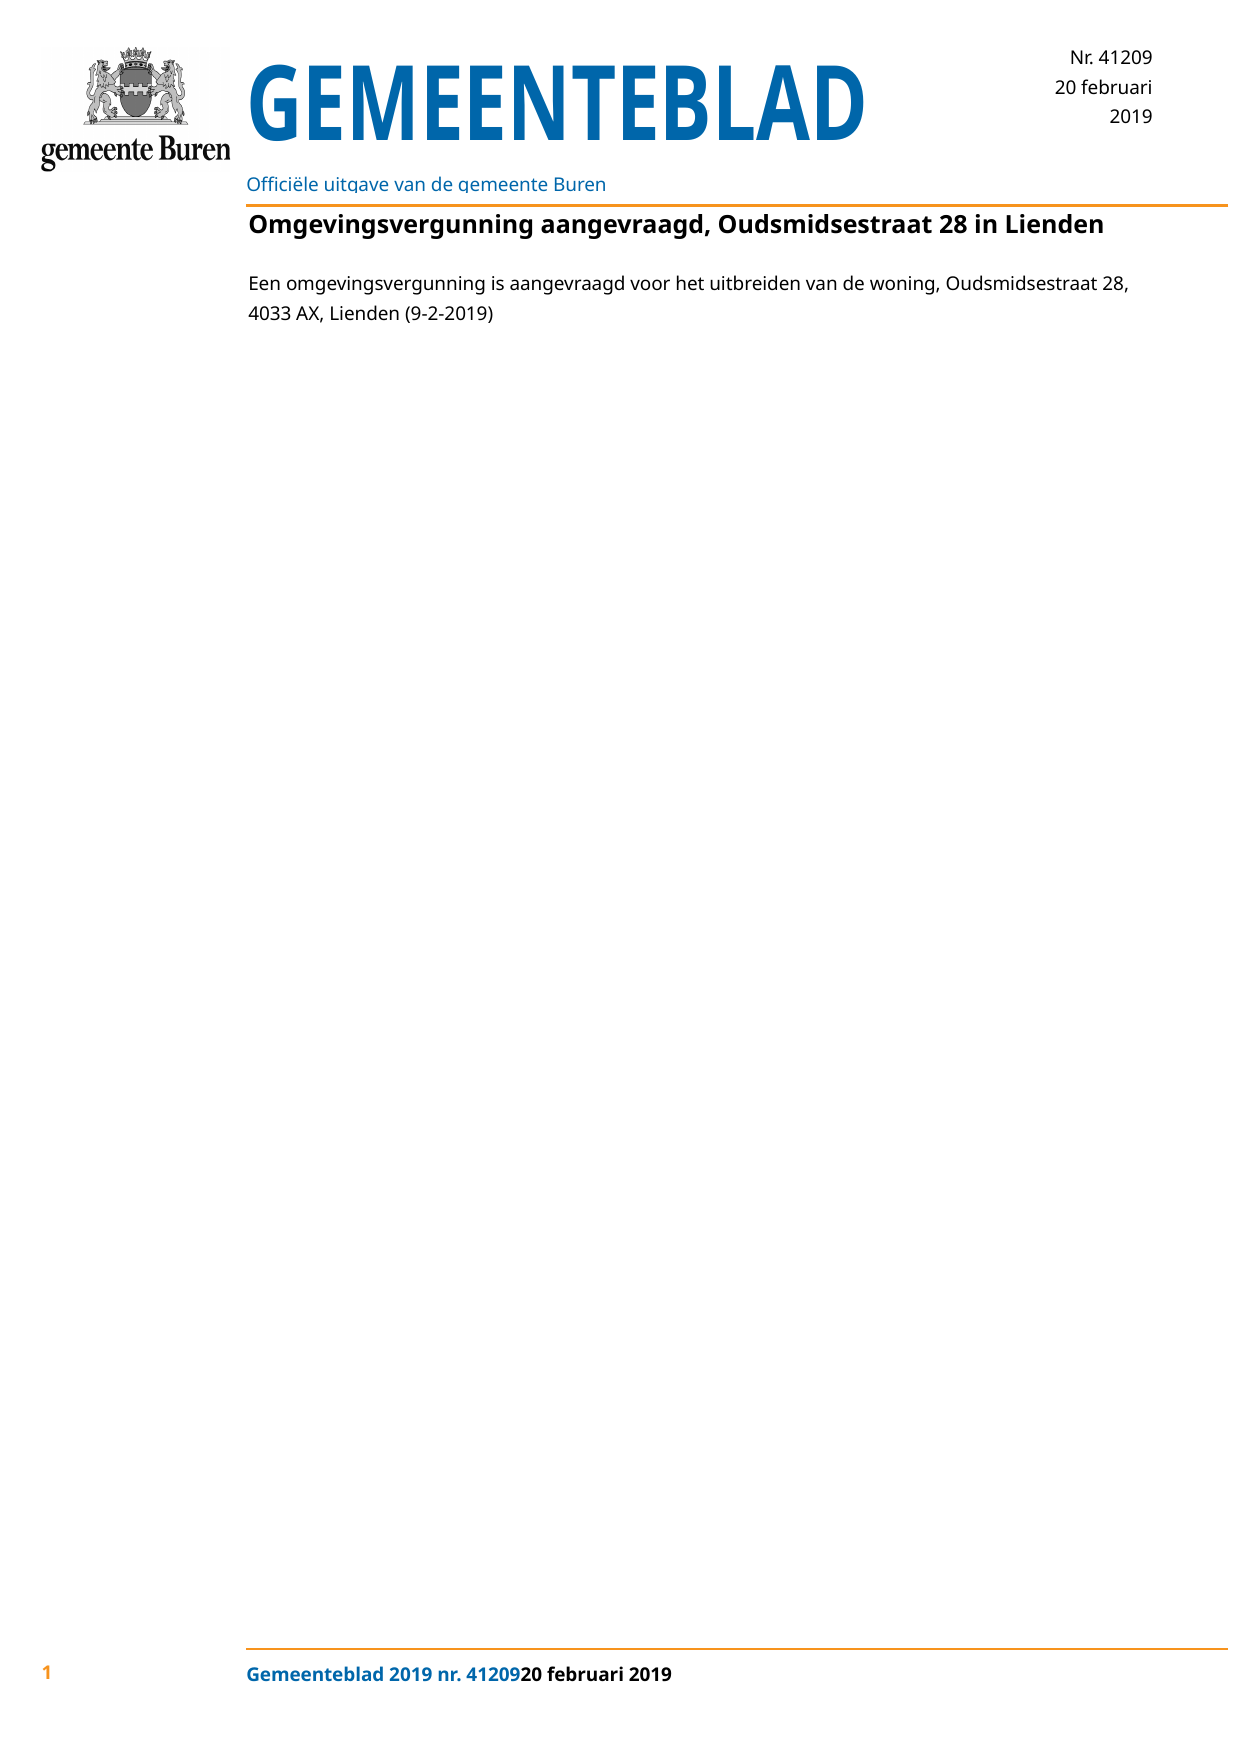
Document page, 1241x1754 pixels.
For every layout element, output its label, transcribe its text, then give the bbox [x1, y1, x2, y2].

text Omgevingsvergunning aangevraagd, Oudsmidsestraat 28 in Lienden [248, 207, 1152, 241]
picture [41, 47, 231, 172]
text Een omgevingsvergunning is aangevraagd voor het uitbreiden van de woning, Oudsmidsestraat 28, 4033 AX, Lienden (9-2-2019) [248, 270, 1152, 326]
